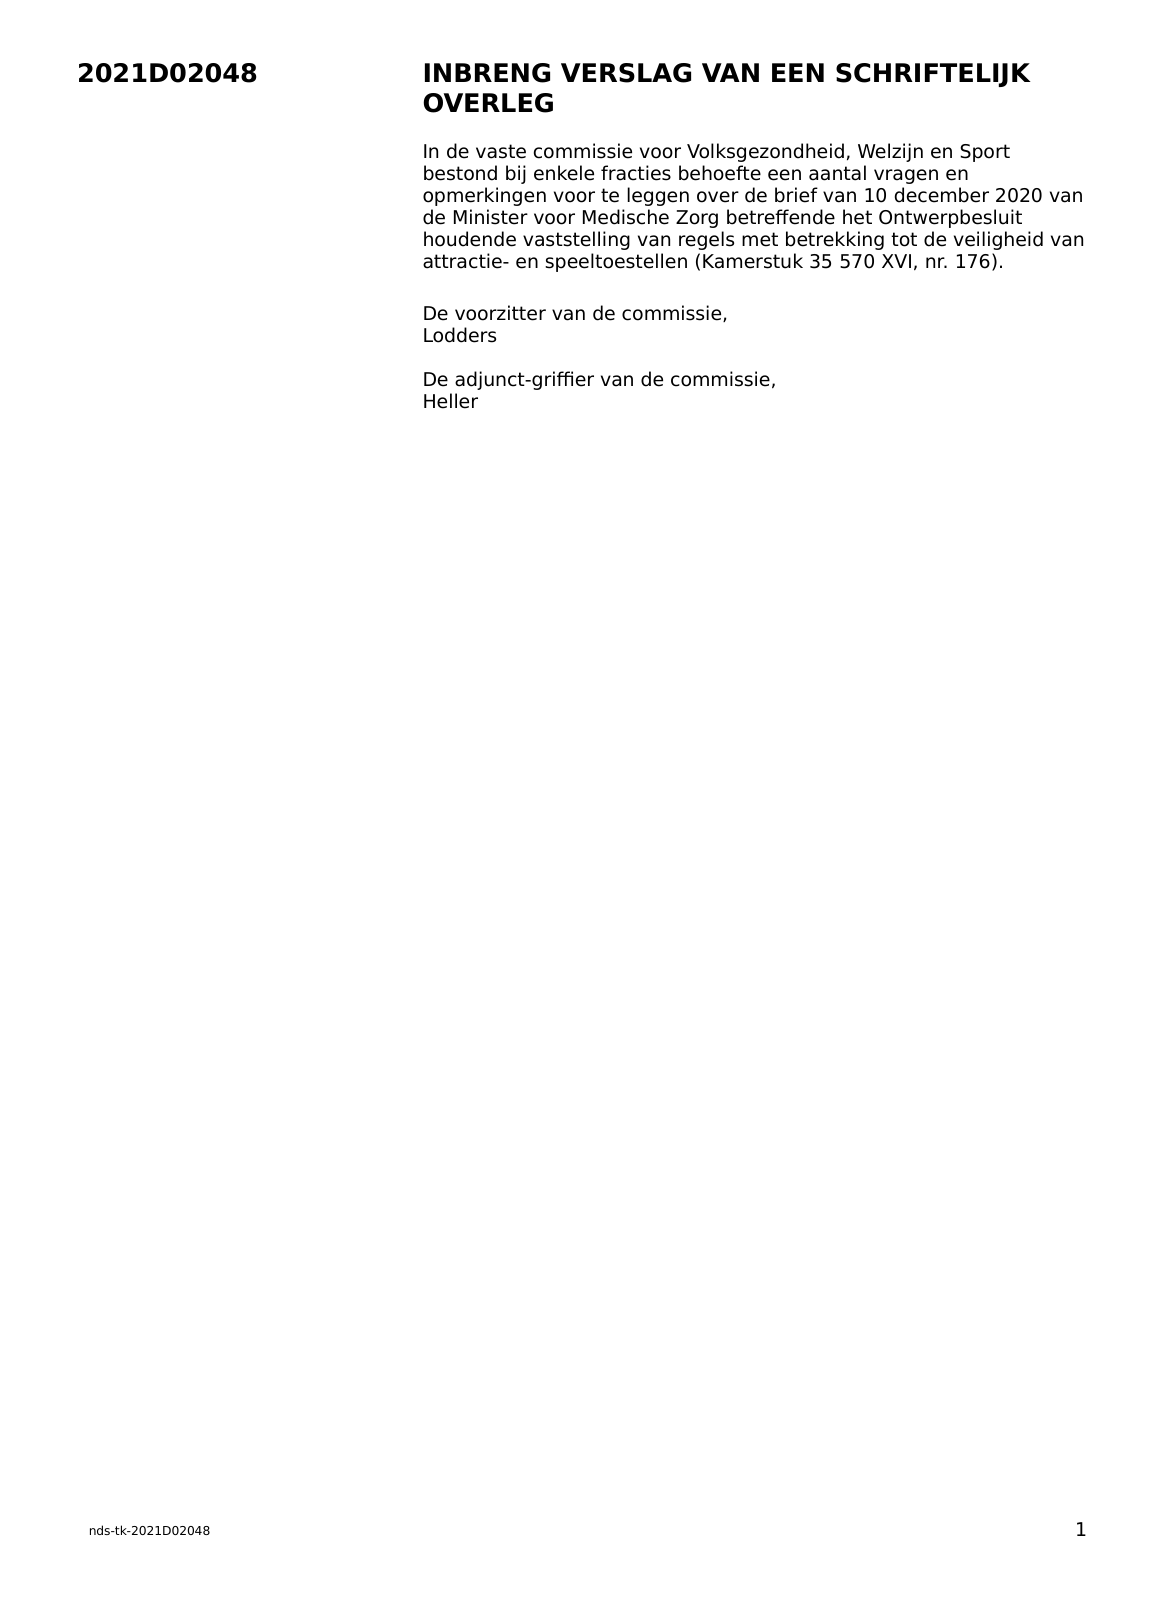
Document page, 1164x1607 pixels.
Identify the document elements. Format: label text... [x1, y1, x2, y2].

text nds-tk-2021D02048 [88, 1524, 323, 1538]
text In de vaste commissie voor Volksgezondheid, Welzijn en Sport bestond bij enkele fracties behoefte een aantal vragen en opmerkingen voor te leggen over de brief van 10 december 2020 van de Minister voor Medische Zorg betreffende het Ontwerpbesluit houdende vaststelling van regels met betrekking tot de veiligheid van attractie- en speeltoestellen (Kamerstuk 35 570 XVI, nr. 176). [422, 141, 1087, 272]
text De voorzitter van de commissie, Lodders [422, 302, 1087, 346]
text 2021D02048 INBRENG VERSLAG VAN EEN SCHRIFTELIJK OVERLEG [77, 59, 1087, 118]
text De adjunct-griffier van de commissie, Heller [422, 369, 1087, 413]
